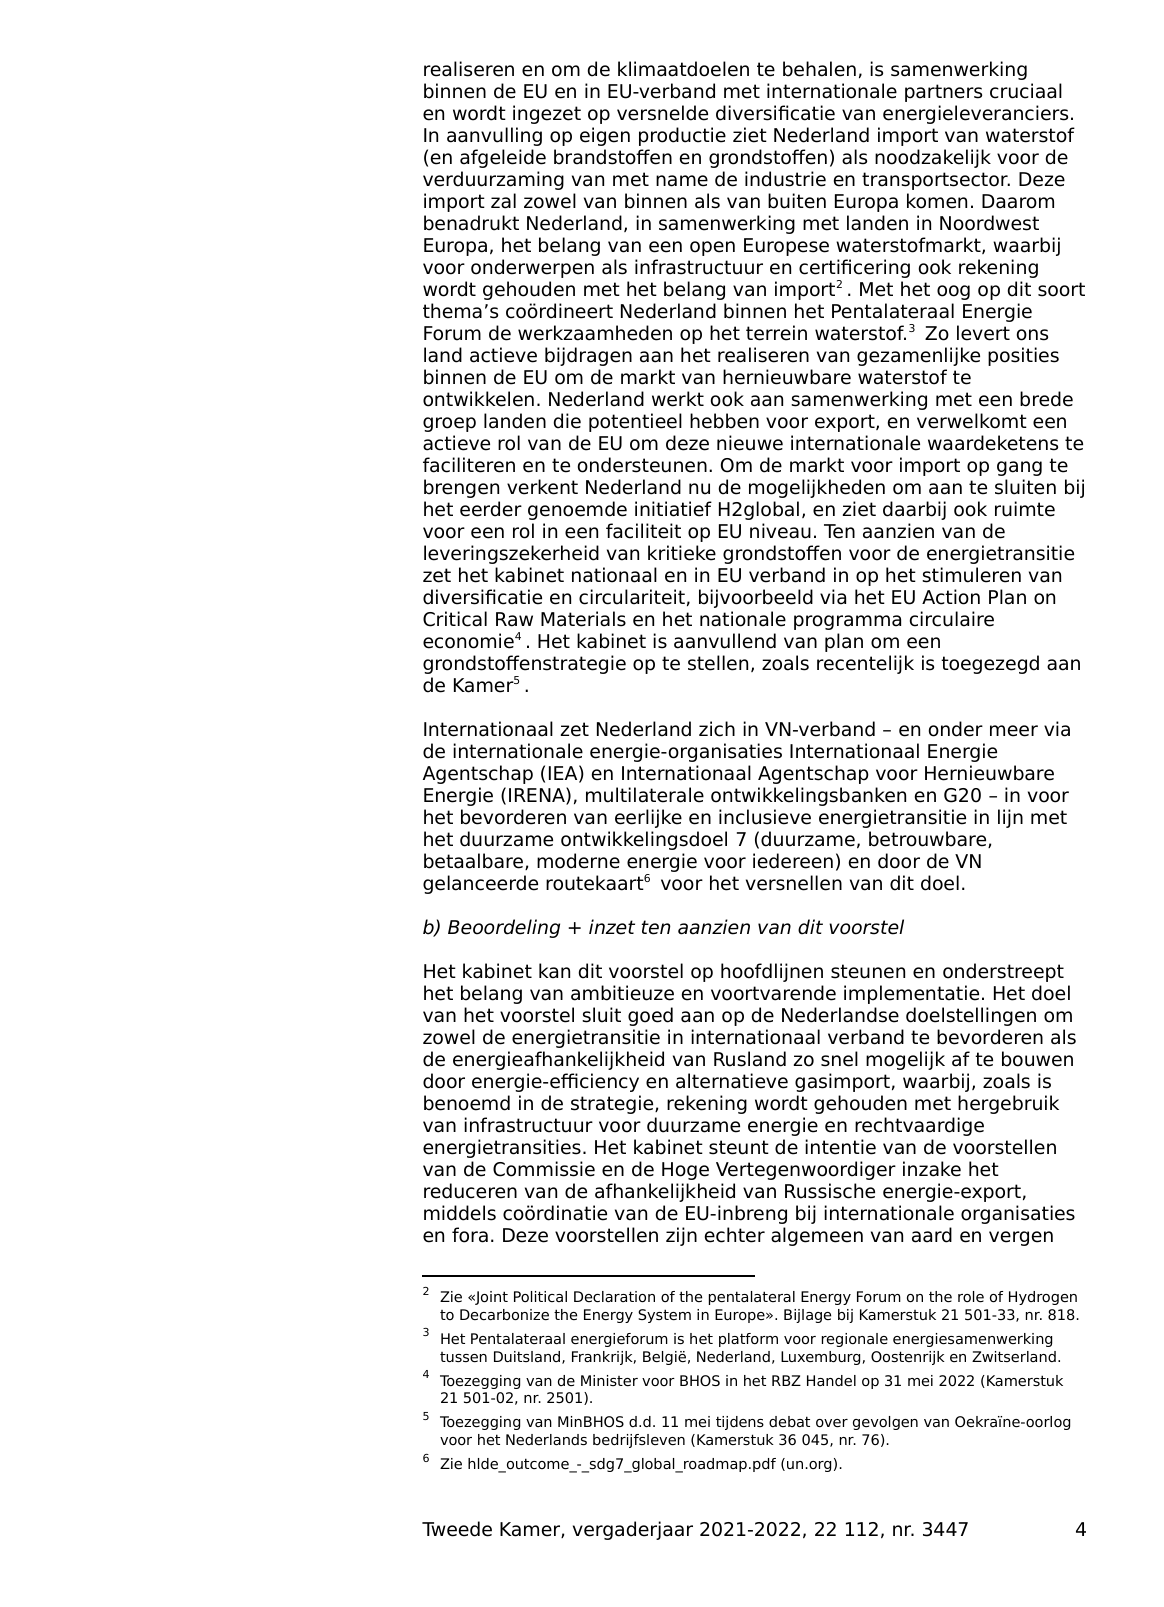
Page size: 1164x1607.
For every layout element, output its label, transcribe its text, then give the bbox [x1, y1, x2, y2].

subtitle b) Beoordeling + inzet ten aanzien van dit voorstel [422, 917, 1087, 939]
text realiseren en om de klimaatdoelen te behalen, is samenwerking binnen de EU en in EU-verband met internationale partners cruciaal en wordt ingezet op versnelde diversificatie van energieleveranciers. In aanvulling op eigen productie ziet Nederland import van waterstof (en afgeleide brandstoffen en grondstoffen) als noodzakelijk voor de verduurzaming van met name de industrie en transportsector. Deze import zal zowel van binnen als van buiten Europa komen. Daarom benadrukt Nederland, in samenwerking met landen in Noordwest Europa, het belang van een open Europese waterstofmarkt, waarbij voor onderwerpen als infrastructuur en certificering ook rekening wordt gehouden met het belang van import. Met het oog op dit soort thema’s coördineert Nederland binnen het Pentalateraal Energie Forum de werkzaamheden op het terrein waterstof. Zo levert ons land actieve bijdragen aan het realiseren van gezamenlijke posities binnen de EU om de markt van hernieuwbare waterstof te ontwikkelen. Nederland werkt ook aan samenwerking met een brede groep landen die potentieel hebben voor export, en verwelkomt een actieve rol van de EU om deze nieuwe internationale waardeketens te faciliteren en te ondersteunen. Om de markt voor import op gang te brengen verkent Nederland nu de mogelijkheden om aan te sluiten bij het eerder genoemde initiatief H2global, en ziet daarbij ook ruimte voor een rol in een faciliteit op EU niveau. Ten aanzien van de leveringszekerheid van kritieke grondstoffen voor de energietransitie zet het kabinet nationaal en in EU verband in op het stimuleren van diversificatie en circulariteit, bijvoorbeeld via het EU Action Plan on Critical Raw Materials en het nationale programma circulaire economie. Het kabinet is aanvullend van plan om een grondstoffenstrategie op te stellen, zoals recentelijk is toegezegd aan de Kamer. [422, 59, 1087, 696]
text Toezegging van MinBHOS d.d. 11 mei tijdens debat over gevolgen van Oekraïne-oorlog voor het Nederlands bedrijfsleven (Kamerstuk 36 045, nr. 76). [422, 1410, 1087, 1449]
text Toezegging van de Minister voor BHOS in het RBZ Handel op 31 mei 2022 (Kamerstuk 21 501-02, nr. 2501). [422, 1368, 1087, 1407]
text Zie hlde_outcome_-_sdg7_global_roadmap.pdf (un.org). [422, 1452, 1087, 1474]
text Internationaal zet Nederland zich in VN-verband – en onder meer via de internationale energie-organisaties Internationaal Energie Agentschap (IEA) en Internationaal Agentschap voor Hernieuwbare Energie (IRENA), multilaterale ontwikkelingsbanken en G20 – in voor het bevorderen van eerlijke en inclusieve energietransitie in lijn met het duurzame ontwikkelingsdoel 7 (duurzame, betrouwbare, betaalbare, moderne energie voor iedereen) en door de VN gelanceerde routekaart voor het versnellen van dit doel. [422, 719, 1087, 894]
text Het Pentalateraal energieforum is het platform voor regionale energiesamenwerking tussen Duitsland, Frankrijk, België, Nederland, Luxemburg, Oostenrijk en Zwitserland. [422, 1327, 1087, 1366]
text Zie «Joint Political Declaration of the pentalateral Energy Forum on the role of Hydrogen to Decarbonize the Energy System in Europe». Bijlage bij Kamerstuk 21 501-33, nr. 818. [422, 1285, 1087, 1324]
text Het kabinet kan dit voorstel op hoofdlijnen steunen en onderstreept het belang van ambitieuze en voortvarende implementatie. Het doel van het voorstel sluit goed aan op de Nederlandse doelstellingen om zowel de energietransitie in internationaal verband te bevorderen als de energieafhankelijkheid van Rusland zo snel mogelijk af te bouwen door energie-efficiency en alternatieve gasimport, waarbij, zoals is benoemd in de strategie, rekening wordt gehouden met hergebruik van infrastructuur voor duurzame energie en rechtvaardige energietransities. Het kabinet steunt de intentie van de voorstellen van de Commissie en de Hoge Vertegenwoordiger inzake het reduceren van de afhankelijkheid van Russische energie-export, middels coördinatie van de EU-inbreng bij internationale organisaties en fora. Deze voorstellen zijn echter algemeen van aard en vergen [422, 961, 1087, 1247]
